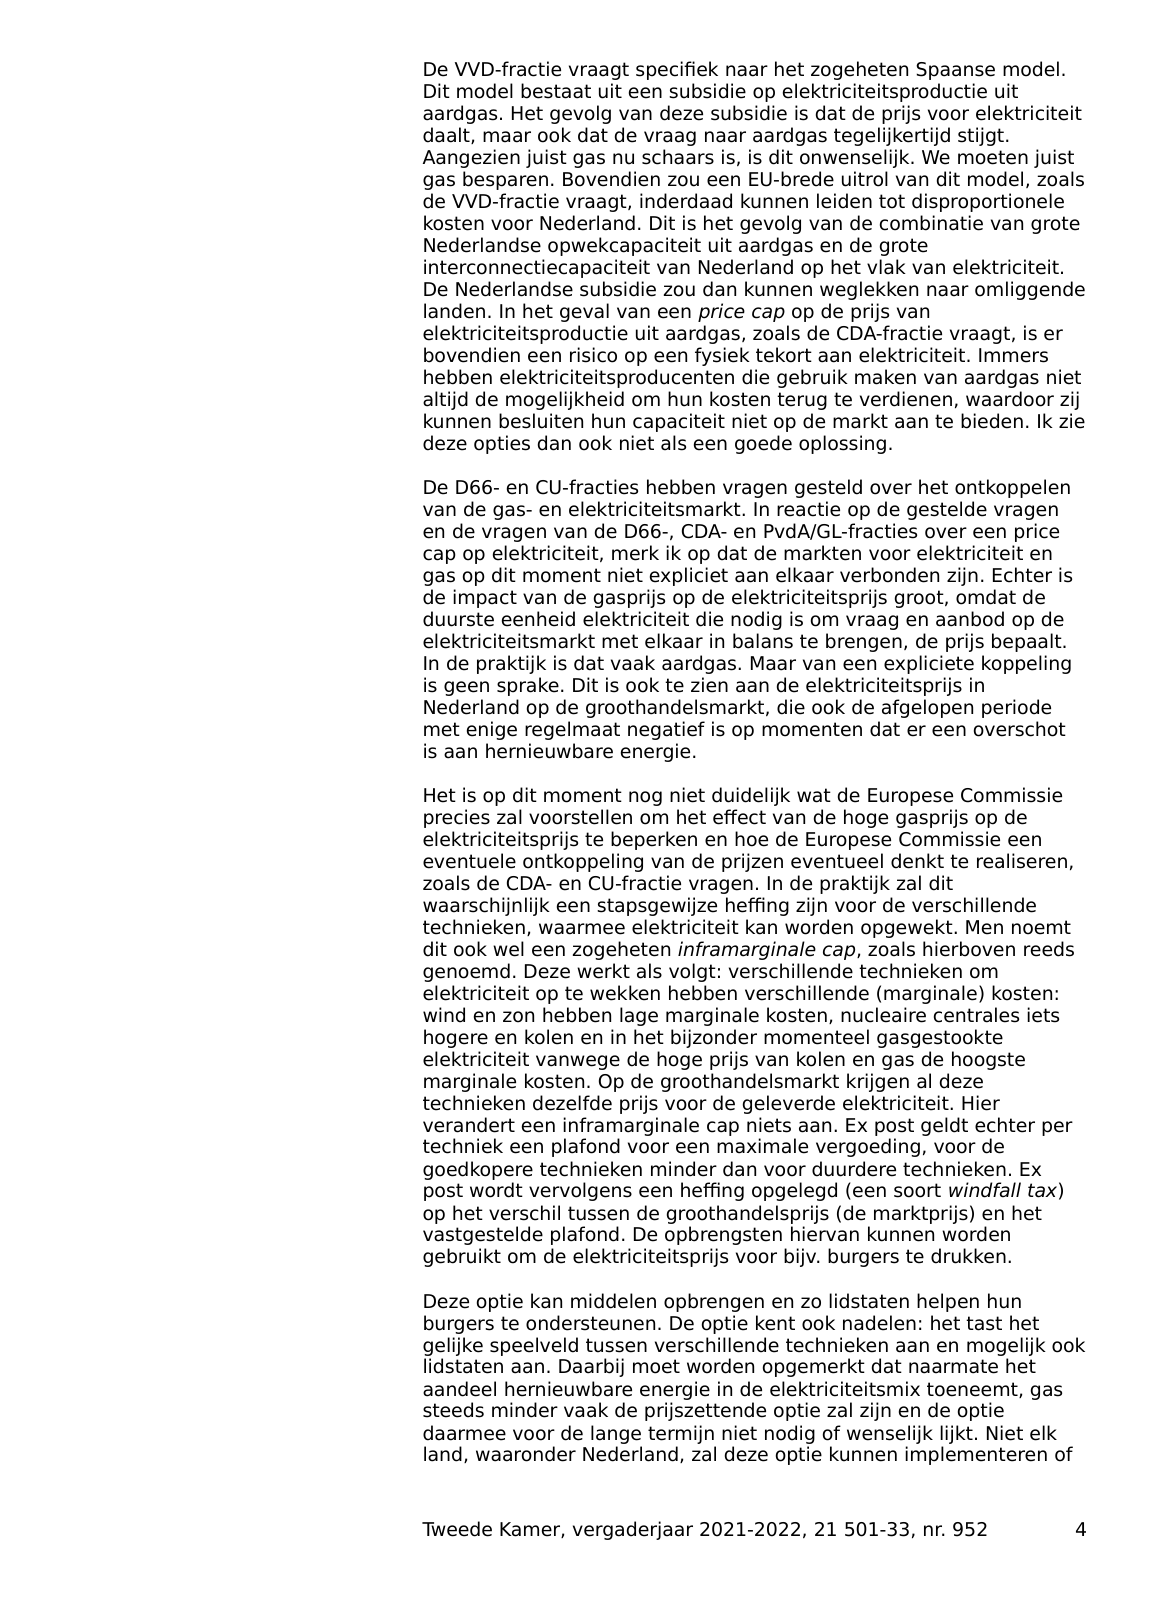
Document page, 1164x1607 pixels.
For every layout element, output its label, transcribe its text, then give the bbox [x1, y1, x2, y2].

text Deze optie kan middelen opbrengen en zo lidstaten helpen hun burgers te ondersteunen. De optie kent ook nadelen: het tast het gelijke speelveld tussen verschillende technieken aan en mogelijk ook lidstaten aan. Daarbij moet worden opgemerkt dat naarmate het aandeel hernieuwbare energie in de elektriciteitsmix toeneemt, gas steeds minder vaak de prijszettende optie zal zijn en de optie daarmee voor de lange termijn niet nodig of wenselijk lijkt. Niet elk land, waaronder Nederland, zal deze optie kunnen implementeren of [422, 1291, 1087, 1466]
text De VVD-fractie vraagt specifiek naar het zogeheten Spaanse model. Dit model bestaat uit een subsidie op elektriciteitsproductie uit aardgas. Het gevolg van deze subsidie is dat de prijs voor elektriciteit daalt, maar ook dat de vraag naar aardgas tegelijkertijd stijgt. Aangezien juist gas nu schaars is, is dit onwenselijk. We moeten juist gas besparen. Bovendien zou een EU-brede uitrol van dit model, zoals de VVD-fractie vraagt, inderdaad kunnen leiden tot disproportionele kosten voor Nederland. Dit is het gevolg van de combinatie van grote Nederlandse opwekcapaciteit uit aardgas en de grote interconnectiecapaciteit van Nederland op het vlak van elektriciteit. De Nederlandse subsidie zou dan kunnen weglekken naar omliggende landen. In het geval van een price cap op de prijs van elektriciteitsproductie uit aardgas, zoals de CDA-fractie vraagt, is er bovendien een risico op een fysiek tekort aan elektriciteit. Immers hebben elektriciteitsproducenten die gebruik maken van aardgas niet altijd de mogelijkheid om hun kosten terug te verdienen, waardoor zij kunnen besluiten hun capaciteit niet op de markt aan te bieden. Ik zie deze opties dan ook niet als een goede oplossing. [422, 59, 1087, 455]
text De D66- en CU-fracties hebben vragen gesteld over het ontkoppelen van de gas- en elektriciteitsmarkt. In reactie op de gestelde vragen en de vragen van de D66-, CDA- en PvdA/GL-fracties over een price cap op elektriciteit, merk ik op dat de markten voor elektriciteit en gas op dit moment niet expliciet aan elkaar verbonden zijn. Echter is de impact van de gasprijs op de elektriciteitsprijs groot, omdat de duurste eenheid elektriciteit die nodig is om vraag en aanbod op de elektriciteitsmarkt met elkaar in balans te brengen, de prijs bepaalt. In de praktijk is dat vaak aardgas. Maar van een expliciete koppeling is geen sprake. Dit is ook te zien aan de elektriciteitsprijs in Nederland op de groothandelsmarkt, die ook de afgelopen periode met enige regelmaat negatief is op momenten dat er een overschot is aan hernieuwbare energie. [422, 477, 1087, 763]
text Het is op dit moment nog niet duidelijk wat de Europese Commissie precies zal voorstellen om het effect van de hoge gasprijs op de elektriciteitsprijs te beperken en hoe de Europese Commissie een eventuele ontkoppeling van de prijzen eventueel denkt te realiseren, zoals de CDA- en CU-fractie vragen. In de praktijk zal dit waarschijnlijk een stapsgewijze heffing zijn voor de verschillende technieken, waarmee elektriciteit kan worden opgewekt. Men noemt dit ook wel een zogeheten inframarginale cap, zoals hierboven reeds genoemd. Deze werkt als volgt: verschillende technieken om elektriciteit op te wekken hebben verschillende (marginale) kosten: wind en zon hebben lage marginale kosten, nucleaire centrales iets hogere en kolen en in het bijzonder momenteel gasgestookte elektriciteit vanwege de hoge prijs van kolen en gas de hoogste marginale kosten. Op de groothandelsmarkt krijgen al deze technieken dezelfde prijs voor de geleverde elektriciteit. Hier verandert een inframarginale cap niets aan. Ex post geldt echter per techniek een plafond voor een maximale vergoeding, voor de goedkopere technieken minder dan voor duurdere technieken. Ex post wordt vervolgens een heffing opgelegd (een soort windfall tax) op het verschil tussen de groothandelsprijs (de marktprijs) en het vastgestelde plafond. De opbrengsten hiervan kunnen worden gebruikt om de elektriciteitsprijs voor bijv. burgers te drukken. [422, 785, 1087, 1268]
